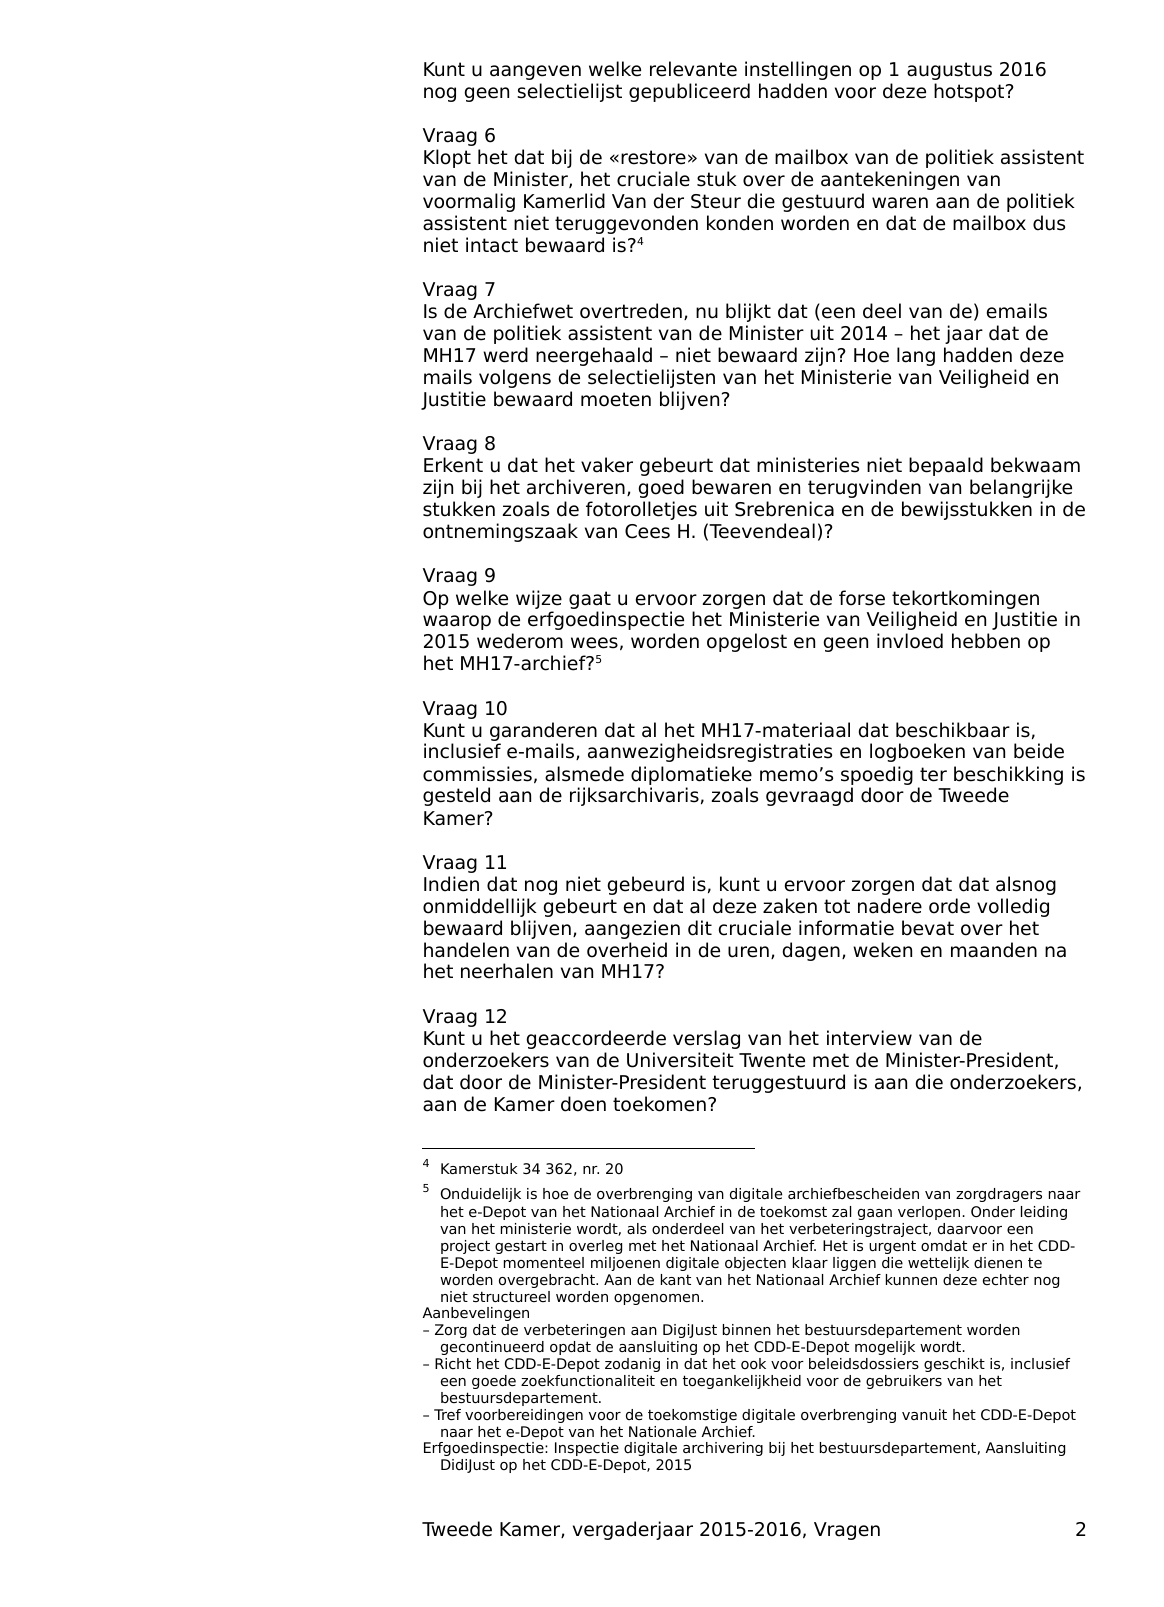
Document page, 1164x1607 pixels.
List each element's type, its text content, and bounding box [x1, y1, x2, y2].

text Vraag 7 [422, 279, 1087, 301]
text Onduidelijk is hoe de overbrenging van digitale archiefbescheiden van zorgdragers naar het e-Depot van het Nationaal Archief in de toekomst zal gaan verlopen. Onder leiding van het ministerie wordt, als onderdeel van het verbeteringstraject, daarvoor een project gestart in overleg met het Nationaal Archief. Het is urgent omdat er in het CDD-E-Depot momenteel miljoenen digitale objecten klaar liggen die wettelijk dienen te worden overgebracht. Aan de kant van het Nationaal Archief kunnen deze echter nog niet structureel worden opgenomen. [422, 1182, 1087, 1306]
text Kunt u garanderen dat al het MH17-materiaal dat beschikbaar is, inclusief e-mails, aanwezigheidsregistraties en logboeken van beide commissies, alsmede diplomatieke memo’s spoedig ter beschikking is gesteld aan de rijksarchivaris, zoals gevraagd door de Tweede Kamer? [422, 719, 1087, 829]
text Erfgoedinspectie: Inspectie digitale archivering bij het bestuursdepartement, Aansluiting DidiJust op het CDD-E-Depot, 2015 [422, 1441, 1087, 1474]
text Is de Archiefwet overtreden, nu blijkt dat (een deel van de) emails van de politiek assistent van de Minister uit 2014 – het jaar dat de MH17 werd neergehaald – niet bewaard zijn? Hoe lang hadden deze mails volgens de selectielijsten van het Ministerie van Veiligheid en Justitie bewaard moeten blijven? [422, 301, 1087, 411]
text Vraag 9 [422, 565, 1087, 587]
text Kamerstuk 34 362, nr. 20 [422, 1157, 1087, 1179]
text Op welke wijze gaat u ervoor zorgen dat de forse tekortkomingen waarop de erfgoedinspectie het Ministerie van Veiligheid en Justitie in 2015 wederom wees, worden opgelost en geen invloed hebben op het MH17-archief? [422, 587, 1087, 675]
text Indien dat nog niet gebeurd is, kunt u ervoor zorgen dat dat alsnog onmiddellijk gebeurt en dat al deze zaken tot nadere orde volledig bewaard blijven, aangezien dit cruciale informatie bevat over het handelen van de overheid in de uren, dagen, weken en maanden na het neerhalen van MH17? [422, 873, 1087, 983]
text – Zorg dat de verbeteringen aan DigiJust binnen het bestuursdepartement worden gecontinueerd opdat de aansluiting op het CDD-E-Depot mogelijk wordt. [422, 1322, 1087, 1356]
text Vraag 11 [422, 852, 1087, 873]
text Vraag 12 [422, 1006, 1087, 1028]
text Kunt u het geaccordeerde verslag van het interview van de onderzoekers van de Universiteit Twente met de Minister-President, dat door de Minister-President teruggestuurd is aan die onderzoekers, aan de Kamer doen toekomen? [422, 1028, 1087, 1116]
text Erkent u dat het vaker gebeurt dat ministeries niet bepaald bekwaam zijn bij het archiveren, goed bewaren en terugvinden van belangrijke stukken zoals de fotorolletjes uit Srebrenica en de bewijsstukken in de ontnemingszaak van Cees H. (Teevendeal)? [422, 455, 1087, 543]
text Kunt u aangeven welke relevante instellingen op 1 augustus 2016 nog geen selectielijst gepubliceerd hadden voor deze hotspot? [422, 59, 1087, 103]
text Vraag 6 [422, 125, 1087, 147]
text Klopt het dat bij de «restore» van de mailbox van de politiek assistent van de Minister, het cruciale stuk over de aantekeningen van voormalig Kamerlid Van der Steur die gestuurd waren aan de politiek assistent niet teruggevonden konden worden en dat de mailbox dus niet intact bewaard is? [422, 147, 1087, 257]
text – Richt het CDD-E-Depot zodanig in dat het ook voor beleidsdossiers geschikt is, inclusief een goede zoekfunctionaliteit en toegankelijkheid voor de gebruikers van het bestuursdepartement. [422, 1356, 1087, 1407]
text Vraag 10 [422, 697, 1087, 719]
text – Tref voorbereidingen voor de toekomstige digitale overbrenging vanuit het CDD-E-Depot naar het e-Depot van het Nationale Archief. [422, 1407, 1087, 1441]
text Aanbevelingen [422, 1306, 1087, 1322]
text Vraag 8 [422, 433, 1087, 455]
